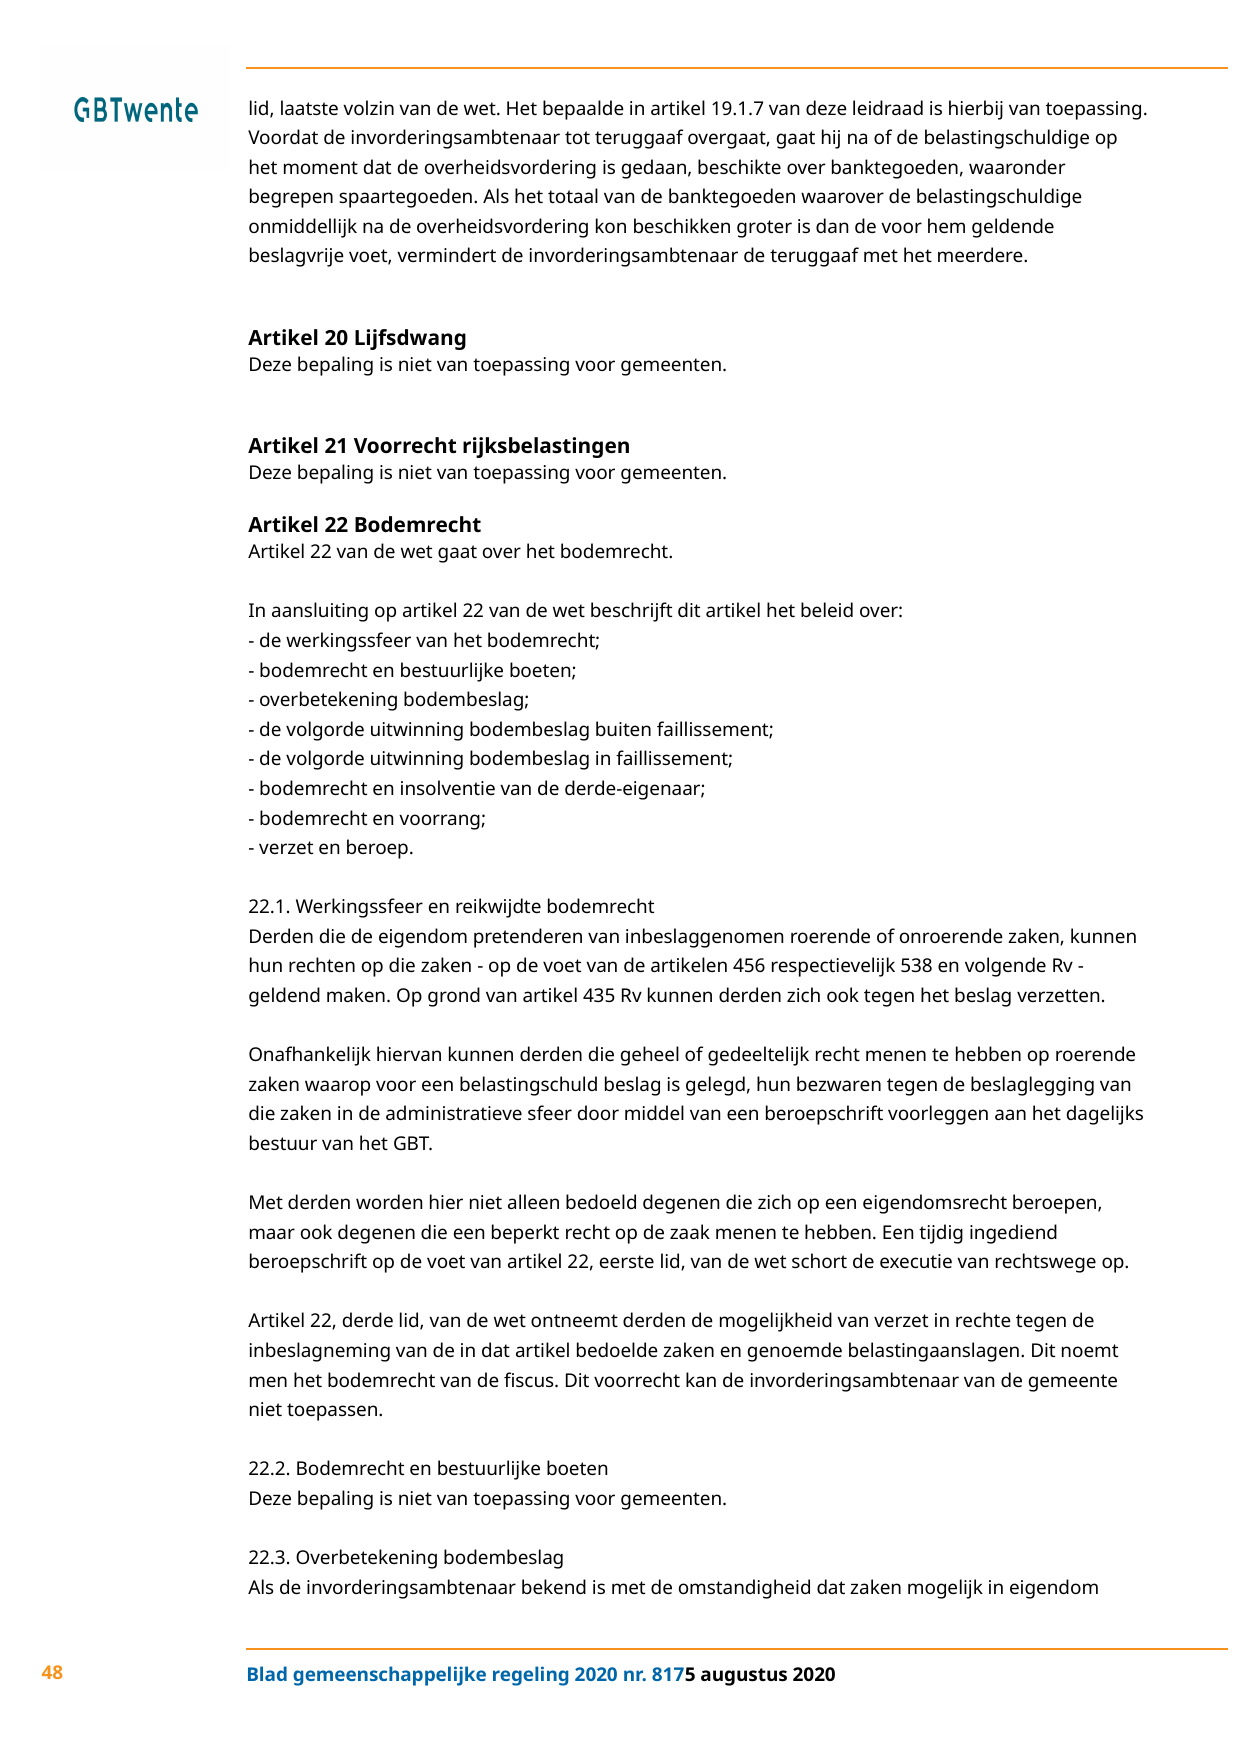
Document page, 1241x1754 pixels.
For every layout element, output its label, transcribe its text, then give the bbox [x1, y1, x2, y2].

text Deze bepaling is niet van toepassing voor gemeenten. [248, 459, 1152, 485]
text Artikel 20 Lijfsdwang [248, 323, 1152, 351]
text Deze bepaling is niet van toepassing voor gemeenten. [248, 1485, 1152, 1511]
text Met derden worden hier niet alleen bedoeld degenen die zich op een eigendomsrecht beroepen, maar ook degenen die een beperkt recht op de zaak menen te hebben. Een tijdig ingediend beroepschrift op de voet van artikel 22, eerste lid, van de wet schort de executie van rechtswege op. [248, 1189, 1152, 1274]
text - overbetekening bodembeslag; [248, 686, 1152, 712]
text 22.2. Bodemrecht en bestuurlijke boeten [248, 1456, 1152, 1481]
text 22.1. Werkingssfeer en reikwijdte bodemrecht [248, 893, 1152, 919]
text In aansluiting op artikel 22 van de wet beschrijft dit artikel het beleid over: [248, 598, 1152, 623]
text Als de invorderingsambtenaar bekend is met de omstandigheid dat zaken mogelijk in eigendom [248, 1574, 1152, 1599]
text - verzet en beroep. [248, 834, 1152, 860]
text Deze bepaling is niet van toepassing voor gemeenten. [248, 351, 1152, 377]
text Artikel 21 Voorrecht rijksbelastingen [248, 431, 1152, 459]
text Artikel 22, derde lid, van de wet ontneemt derden de mogelijkheid van verzet in rechte tegen de inbeslagneming van de in dat artikel bedoelde zaken en genoemde belastingaanslagen. Dit noemt men het bodemrecht van de fiscus. Dit voorrecht kan de invorderingsambtenaar van de gemeente niet toepassen. [248, 1308, 1152, 1422]
text Derden die de eigendom pretenderen van inbeslaggenomen roerende of onroerende zaken, kunnen hun rechten op die zaken - op de voet van de artikelen 456 respectievelijk 538 en volgende Rv - geldend maken. Op grond van artikel 435 Rv kunnen derden zich ook tegen het beslag verzetten. [248, 923, 1152, 1008]
text - de volgorde uitwinning bodembeslag in faillissement; [248, 746, 1152, 771]
text Artikel 22 van de wet gaat over het bodemrecht. [248, 538, 1152, 564]
text - bodemrecht en bestuurlijke boeten; [248, 657, 1152, 682]
text lid, laatste volzin van de wet. Het bepaalde in artikel 19.1.7 van deze leidraad is hierbij van toepassing. Voordat de invorderingsambtenaar tot teruggaaf overgaat, gaat hij na of de belastingschuldige op het moment dat de overheidsvordering is gedaan, beschikte over banktegoeden, waaronder begrepen spaartegoeden. Als het totaal van de banktegoeden waarover de belastingschuldige onmiddellijk na de overheidsvordering kon beschikken groter is dan de voor hem geldende beslagvrije voet, vermindert de invorderingsambtenaar de teruggaaf met het meerdere. [248, 95, 1152, 268]
text Artikel 22 Bodemrecht [248, 510, 1152, 538]
text - de volgorde uitwinning bodembeslag buiten faillissement; [248, 716, 1152, 742]
text - bodemrecht en insolventie van de derde-eigenaar; [248, 775, 1152, 801]
text - de werkingssfeer van het bodemrecht; [248, 627, 1152, 653]
text 22.3. Overbetekening bodembeslag [248, 1544, 1152, 1570]
text - bodemrecht en voorrang; [248, 805, 1152, 830]
picture [41, 47, 231, 172]
text Onafhankelijk hiervan kunnen derden die geheel of gedeeltelijk recht menen te hebben op roerende zaken waarop voor een belastingschuld beslag is gelegd, hun bezwaren tegen de beslaglegging van die zaken in de administratieve sfeer door middel van een beroepschrift voorleggen aan het dagelijks bestuur van het GBT. [248, 1041, 1152, 1156]
